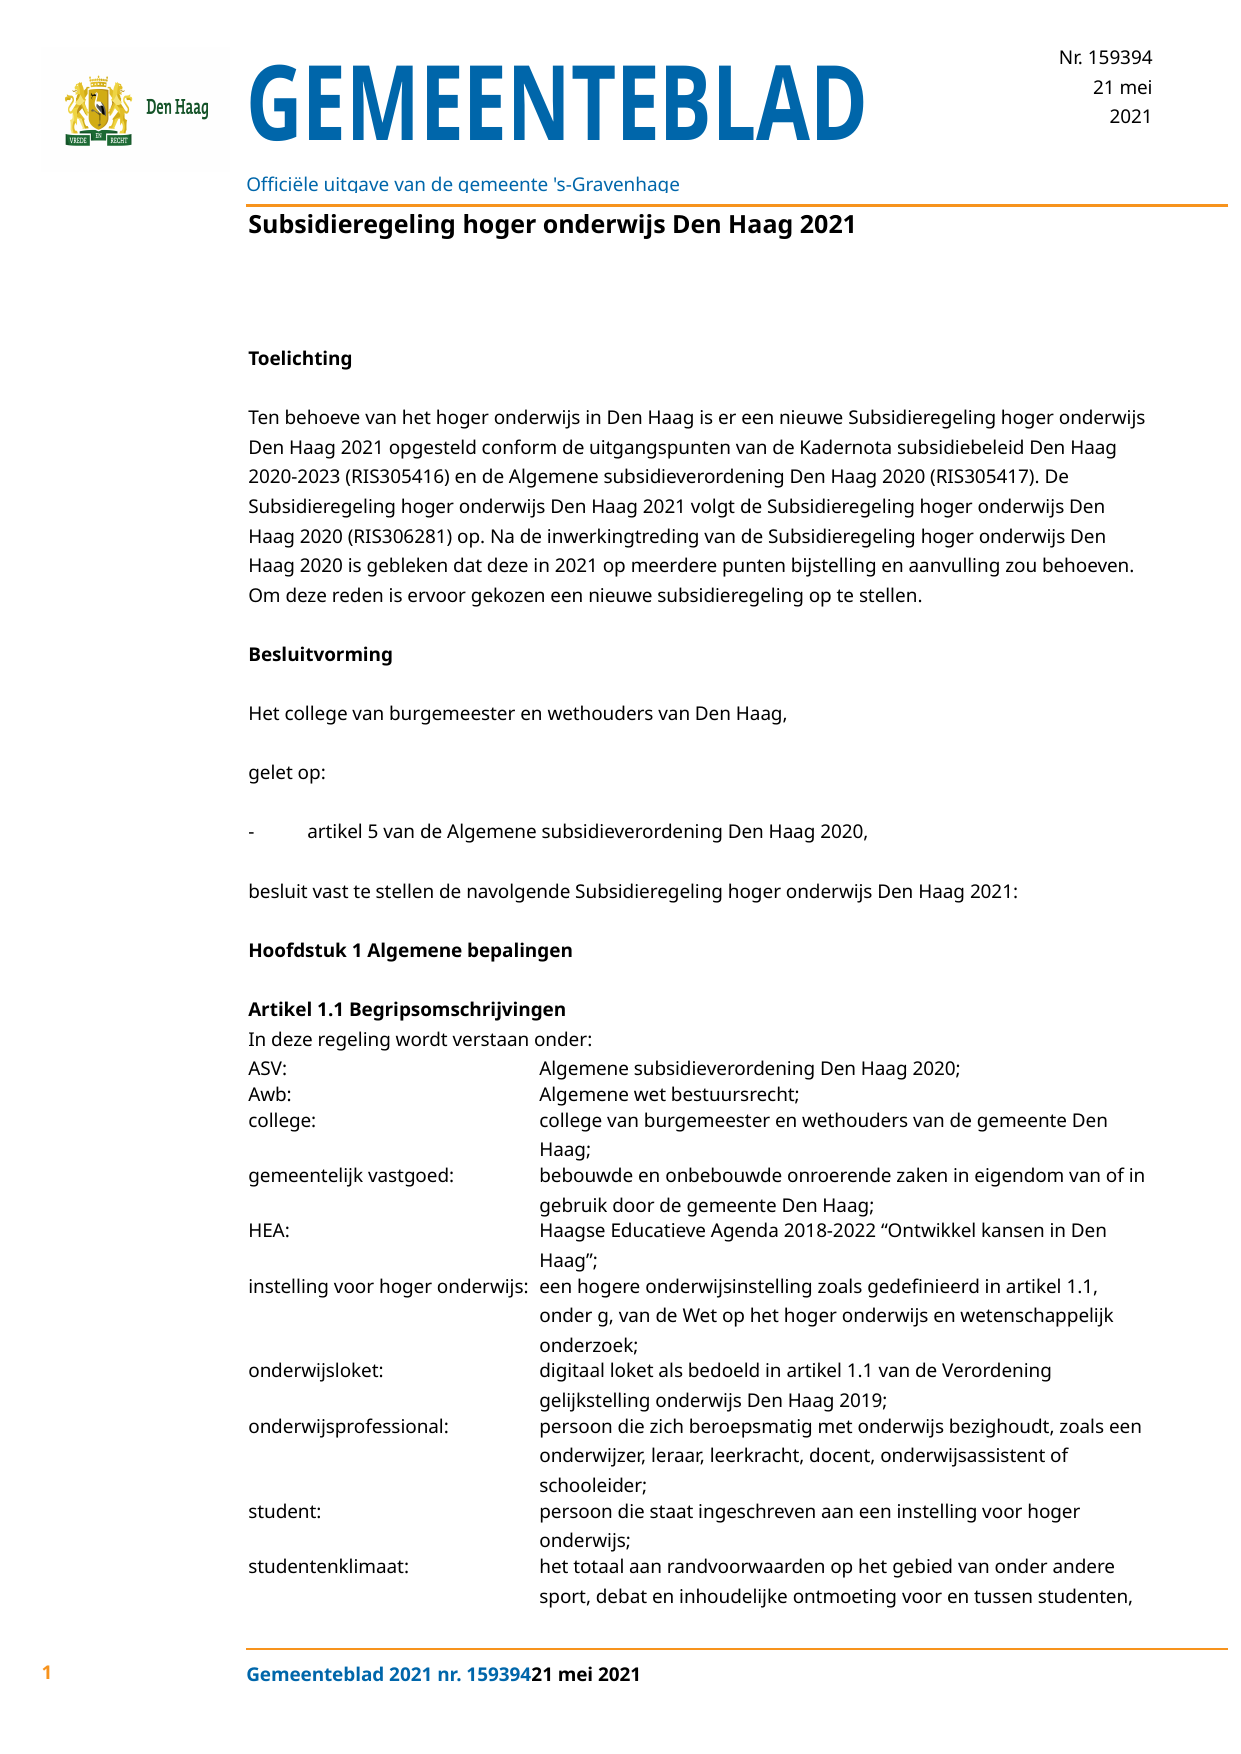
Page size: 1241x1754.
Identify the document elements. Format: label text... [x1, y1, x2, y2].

table_cell het totaal aan randvoorwaarden op het gebied van onder andere sport, debat en inhoudelijke ontmoeting voor en tussen studenten, [539, 1553, 1152, 1608]
list artikel 5 van de Algemene subsidieverordening Den Haag 2020, [248, 819, 1152, 844]
table_cell Algemene wet bestuursrecht; [539, 1081, 1152, 1107]
table_header ASV: [248, 1055, 539, 1081]
table_header Algemene subsidieverordening Den Haag 2020; [539, 1055, 1152, 1081]
table_cell onderwijsloket: [248, 1358, 539, 1413]
table_cell digitaal loket als bedoeld in artikel 1.1 van de Verordening gelijkstelling onderwijs Den Haag 2019; [539, 1358, 1152, 1413]
text Besluitvorming [248, 641, 1152, 667]
text Het college van burgemeester en wethouders van Den Haag, [248, 700, 1152, 726]
text Ten behoeve van het hoger onderwijs in Den Haag is er een nieuwe Subsidieregeling hoger onderwijs Den Haag 2021 opgesteld conform de uitgangspunten van de Kadernota subsidiebeleid Den Haag 2020-2023 (RIS305416) en de Algemene subsidieverordening Den Haag 2020 (RIS305417). De Subsidieregeling hoger onderwijs Den Haag 2021 volgt de Subsidieregeling hoger onderwijs Den Haag 2020 (RIS306281) op. Na de inwerkingtreding van de Subsidieregeling hoger onderwijs Den Haag 2020 is gebleken dat deze in 2021 op meerdere punten bijstelling en aanvulling zou behoeven. Om deze reden is ervoor gekozen een nieuwe subsidieregeling op te stellen. [248, 404, 1152, 608]
table_cell een hogere onderwijsinstelling zoals gedefinieerd in artikel 1.1, onder g, van de Wet op het hoger onderwijs en wetenschappelijk onderzoek; [539, 1273, 1152, 1358]
table_cell bebouwde en onbebouwde onroerende zaken in eigendom van of in gebruik door de gemeente Den Haag; [539, 1162, 1152, 1217]
text Subsidieregeling hoger onderwijs Den Haag 2021 [248, 207, 1152, 241]
text Hoofdstuk 1 Algemene bepalingen [248, 937, 1152, 963]
table_cell persoon die staat ingeschreven aan een instelling voor hoger onderwijs; [539, 1498, 1152, 1553]
table_cell instelling voor hoger onderwijs: [248, 1273, 539, 1358]
picture [41, 47, 231, 172]
table_cell student: [248, 1498, 539, 1553]
text Toelichting [248, 345, 1152, 371]
text gelet op: [248, 759, 1152, 785]
text Artikel 1.1 Begripsomschrijvingen [248, 996, 1152, 1022]
table_cell onderwijsprofessional: [248, 1413, 539, 1498]
table_cell college van burgemeester en wethouders van de gemeente Den Haag; [539, 1107, 1152, 1162]
text In deze regeling wordt verstaan onder: [248, 1026, 1152, 1051]
table_cell HEA: [248, 1218, 539, 1273]
table_cell Haagse Educatieve Agenda 2018-2022 “Ontwikkel kansen in Den Haag”; [539, 1218, 1152, 1273]
table_cell persoon die zich beroepsmatig met onderwijs bezighoudt, zoals een onderwijzer, leraar, leerkracht, docent, onderwijsassistent of schooleider; [539, 1413, 1152, 1498]
table_cell studentenklimaat: [248, 1553, 539, 1608]
table_cell college: [248, 1107, 539, 1162]
table_cell gemeentelijk vastgoed: [248, 1162, 539, 1217]
table_cell Awb: [248, 1081, 539, 1107]
text besluit vast te stellen de navolgende Subsidieregeling hoger onderwijs Den Haag 2021: [248, 878, 1152, 903]
